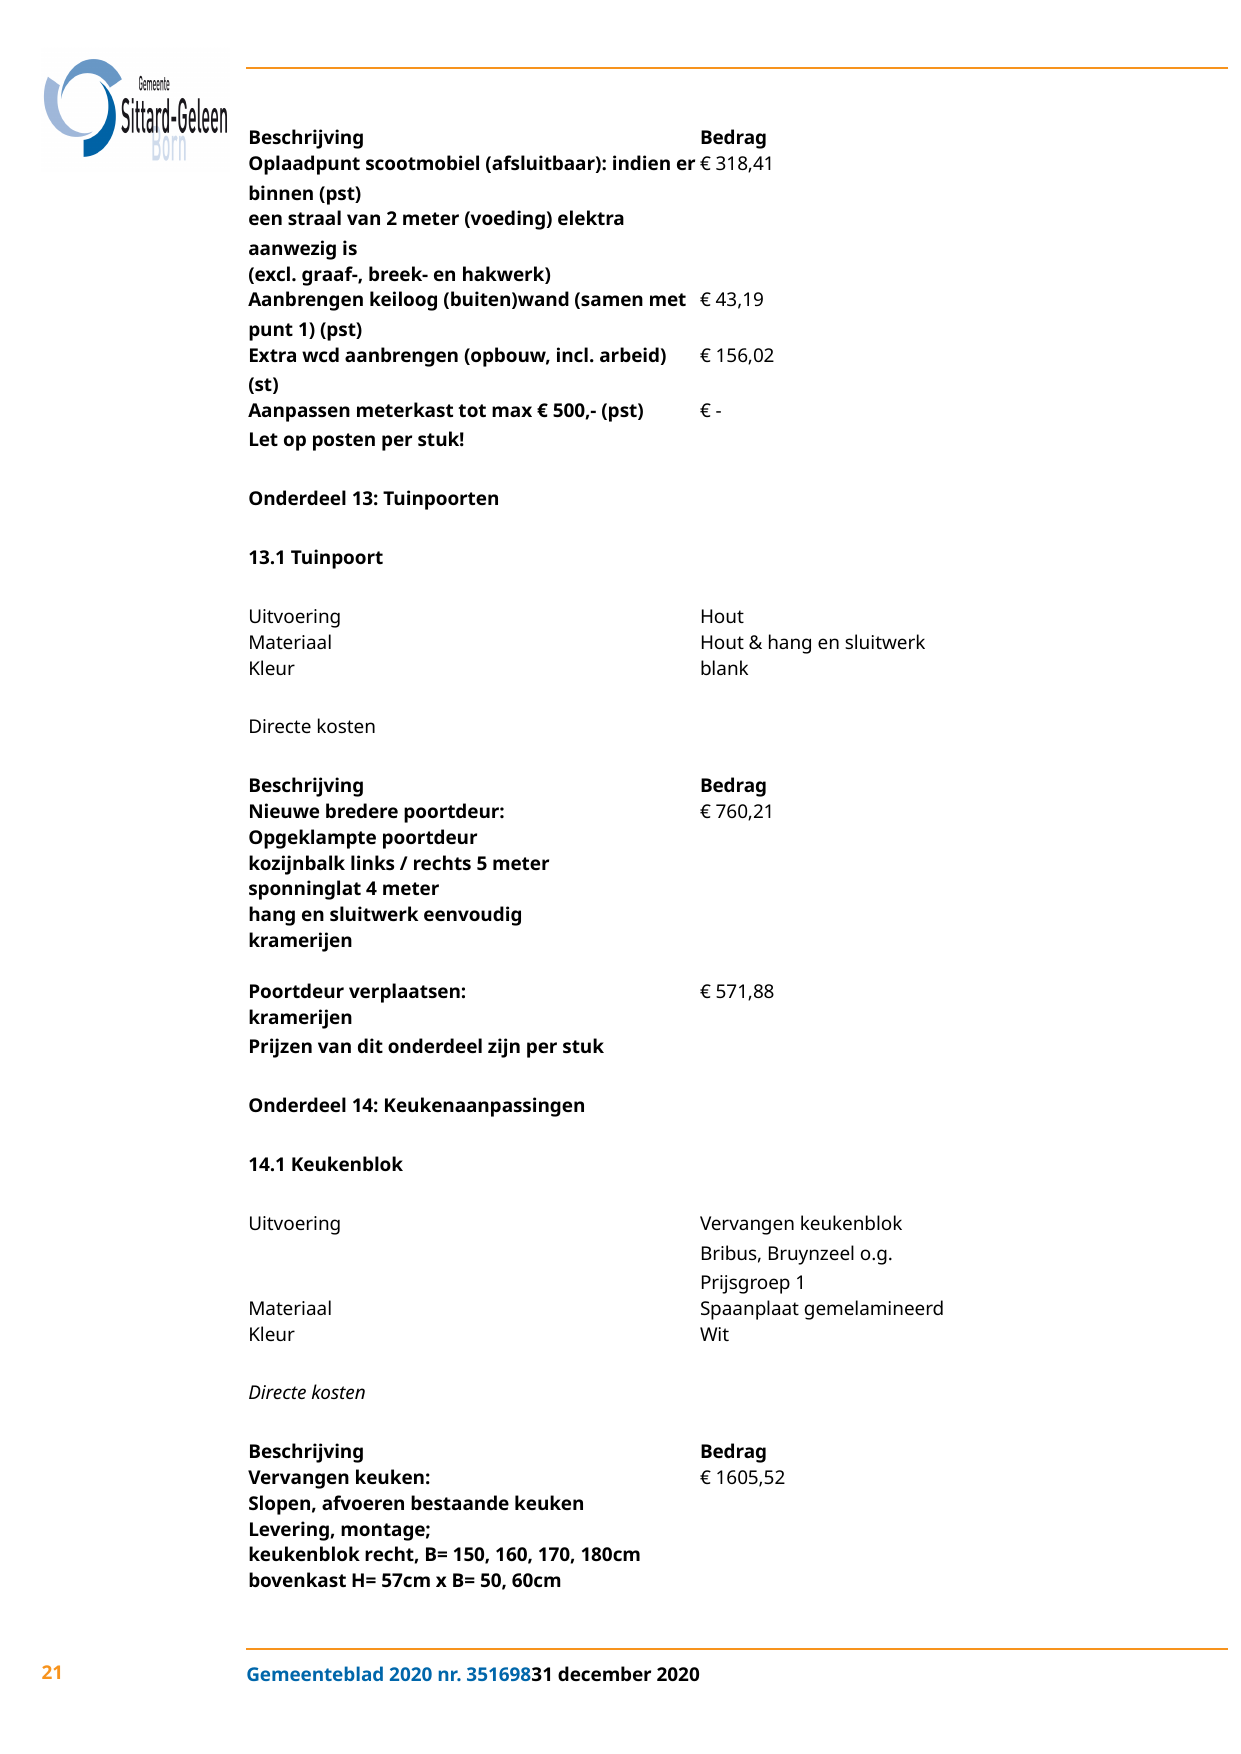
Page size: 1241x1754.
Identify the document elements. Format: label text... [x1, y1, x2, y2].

table_cell Materiaal [248, 1295, 700, 1321]
table_cell Hout & hang en sluitwerk [700, 629, 1152, 655]
text Prijzen van dit onderdeel zijn per stuk [248, 1033, 1152, 1059]
table_cell € 1605,52 [700, 1464, 1152, 1490]
table_cell bovenkast H= 57cm x B= 50, 60cm [248, 1567, 700, 1593]
table_cell Wit [700, 1321, 1152, 1346]
table_cell Poortdeur verplaatsen: [248, 978, 700, 1004]
table_cell [700, 1490, 1152, 1516]
table_cell sponninglat 4 meter [248, 875, 700, 901]
table_cell [700, 927, 1152, 953]
table_cell [700, 875, 1152, 901]
table_cell Spaanplaat gemelamineerd [700, 1295, 1152, 1321]
table_cell Kleur [248, 1321, 700, 1346]
table_cell een straal van 2 meter (voeding) elektra aanwezig is [248, 206, 700, 261]
table_cell [700, 1567, 1152, 1593]
table_cell hang en sluitwerk eenvoudig [248, 901, 700, 927]
table_header Beschrijving [248, 125, 700, 150]
text 13.1 Tuinpoort [248, 544, 1152, 570]
table_cell € 43,19 [700, 287, 1152, 342]
table_header Bedrag [700, 1439, 1152, 1464]
table_header Vervangen keukenblok Bribus, Bruynzeel o.g. Prijsgroep 1 [700, 1210, 1152, 1295]
table_cell [700, 824, 1152, 850]
table_cell Opgeklampte poortdeur [248, 824, 700, 850]
table_header Uitvoering [248, 1210, 700, 1295]
table_header Bedrag [700, 125, 1152, 150]
table_cell kramerijen [248, 927, 700, 953]
table_cell [700, 1004, 1152, 1030]
table_cell Nieuwe bredere poortdeur: [248, 798, 700, 824]
table_cell [248, 953, 700, 978]
table_cell [700, 953, 1152, 978]
table_cell € 760,21 [700, 798, 1152, 824]
table_header Onderdeel 14: Keukenaanpassingen [248, 1092, 1152, 1118]
text 14.1 Keukenblok [248, 1151, 1152, 1177]
table_cell Materiaal [248, 629, 700, 655]
text Directe kosten [248, 713, 1152, 739]
table_cell [700, 901, 1152, 927]
table_cell [700, 261, 1152, 287]
table_cell [700, 1541, 1152, 1567]
picture [41, 47, 231, 172]
table_header Onderdeel 13: Tuinpoorten [248, 485, 1152, 511]
table_cell € - [700, 397, 1152, 423]
table_cell [700, 1516, 1152, 1541]
table_cell Oplaadpunt scootmobiel (afsluitbaar): indien er binnen (pst) [248, 150, 700, 206]
table_cell keukenblok recht, B= 150, 160, 170, 180cm [248, 1541, 700, 1567]
table_cell blank [700, 655, 1152, 680]
table_cell Slopen, afvoeren bestaande keuken [248, 1490, 700, 1516]
text Directe kosten [248, 1379, 1152, 1405]
table_cell [700, 850, 1152, 875]
table_cell kozijnbalk links / rechts 5 meter [248, 850, 700, 875]
table_header Uitvoering [248, 603, 700, 629]
table_cell € 571,88 [700, 978, 1152, 1004]
table_cell Vervangen keuken: [248, 1464, 700, 1490]
table_header Hout [700, 603, 1152, 629]
text Let op posten per stuk! [248, 426, 1152, 452]
table_cell kramerijen [248, 1004, 700, 1030]
table_header Beschrijving [248, 773, 700, 798]
table_cell Extra wcd aanbrengen (opbouw, incl. arbeid) (st) [248, 342, 700, 397]
table_cell € 318,41 [700, 150, 1152, 206]
table_cell € 156,02 [700, 342, 1152, 397]
table_cell [700, 206, 1152, 261]
table_cell Kleur [248, 655, 700, 680]
table_header Bedrag [700, 773, 1152, 798]
table_cell Aanpassen meterkast tot max € 500,- (pst) [248, 397, 700, 423]
table_header Beschrijving [248, 1439, 700, 1464]
table_cell Aanbrengen keiloog (buiten)wand (samen met punt 1) (pst) [248, 287, 700, 342]
table_cell Levering, montage; [248, 1516, 700, 1541]
table_cell (excl. graaf-, breek- en hakwerk) [248, 261, 700, 287]
